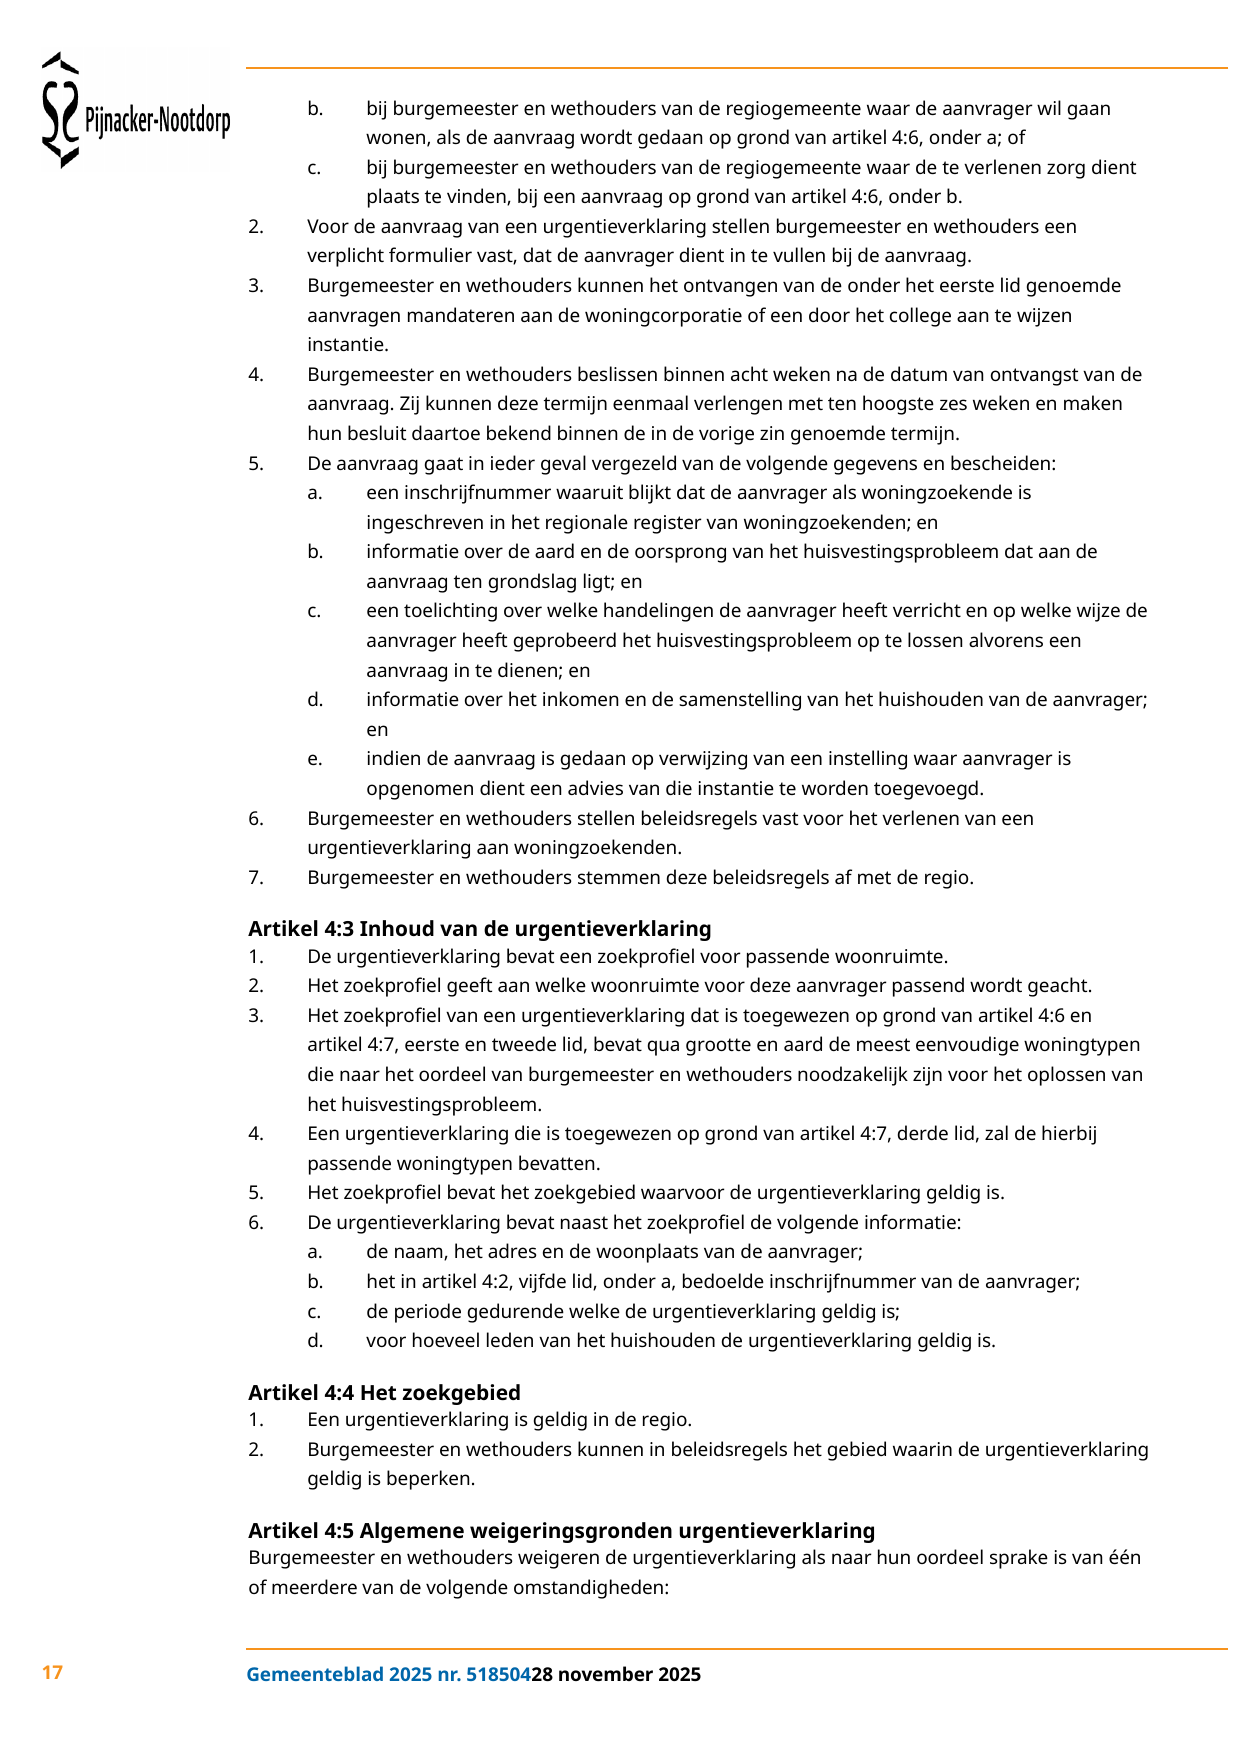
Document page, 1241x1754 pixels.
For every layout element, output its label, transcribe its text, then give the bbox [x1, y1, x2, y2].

text Burgemeester en wethouders weigeren de urgentieverklaring als naar hun oordeel sprake is van één of meerdere van de volgende omstandigheden: [248, 1544, 1152, 1599]
list de periode gedurende welke de urgentieverklaring geldig is; [307, 1298, 1152, 1323]
picture [41, 47, 231, 172]
text Artikel 4:4 Het zoekgebied [248, 1378, 1152, 1406]
list De urgentieverklaring bevat een zoekprofiel voor passende woonruimte. [248, 943, 1152, 968]
list bij burgemeester en wethouders van de regiogemeente waar de aanvrager wil gaan wonen, als de aanvraag wordt gedaan op grond van artikel 4:6, onder a; of [307, 95, 1152, 150]
list het in artikel 4:2, vijfde lid, onder a, bedoelde inschrijfnummer van de aanvrager; [307, 1268, 1152, 1294]
list Het zoekprofiel van een urgentieverklaring dat is toegewezen op grond van artikel 4:6 en artikel 4:7, eerste en tweede lid, bevat qua grootte en aard de meest eenvoudige woningtypen die naar het oordeel van burgemeester en wethouders noodzakelijk zijn voor het oplossen van het huisvestingsprobleem. [248, 1002, 1152, 1116]
list De urgentieverklaring bevat naast het zoekprofiel de volgende informatie: [248, 1209, 1152, 1235]
text Artikel 4:5 Algemene weigeringsgronden urgentieverklaring [248, 1516, 1152, 1544]
list informatie over het inkomen en de samenstelling van het huishouden van de aanvrager; en [307, 686, 1152, 742]
list Het zoekprofiel bevat het zoekgebied waarvoor de urgentieverklaring geldig is. [248, 1179, 1152, 1205]
list Voor de aanvraag van een urgentieverklaring stellen burgemeester en wethouders een verplicht formulier vast, dat de aanvrager dient in te vullen bij de aanvraag. [248, 213, 1152, 268]
list Burgemeester en wethouders beslissen binnen acht weken na de datum van ontvangst van de aanvraag. Zij kunnen deze termijn eenmaal verlengen met ten hoogste zes weken en maken hun besluit daartoe bekend binnen de in de vorige zin genoemde termijn. [248, 361, 1152, 446]
list De aanvraag gaat in ieder geval vergezeld van de volgende gegevens en bescheiden: [248, 450, 1152, 476]
text Artikel 4:3 Inhoud van de urgentieverklaring [248, 914, 1152, 943]
list voor hoeveel leden van het huishouden de urgentieverklaring geldig is. [307, 1327, 1152, 1353]
list bij burgemeester en wethouders van de regiogemeente waar de te verlenen zorg dient plaats te vinden, bij een aanvraag op grond van artikel 4:6, onder b. [307, 154, 1152, 209]
list Burgemeester en wethouders stemmen deze beleidsregels af met de regio. [248, 864, 1152, 890]
list Een urgentieverklaring is geldig in de regio. [248, 1406, 1152, 1432]
list informatie over de aard en de oorsprong van het huisvestingsprobleem dat aan de aanvraag ten grondslag ligt; en [307, 538, 1152, 594]
list Burgemeester en wethouders stellen beleidsregels vast voor het verlenen van een urgentieverklaring aan woningzoekenden. [248, 805, 1152, 860]
list Burgemeester en wethouders kunnen het ontvangen van de onder het eerste lid genoemde aanvragen mandateren aan de woningcorporatie of een door het college aan te wijzen instantie. [248, 272, 1152, 357]
list Een urgentieverklaring die is toegewezen op grond van artikel 4:7, derde lid, zal de hierbij passende woningtypen bevatten. [248, 1120, 1152, 1176]
list een toelichting over welke handelingen de aanvrager heeft verricht en op welke wijze de aanvrager heeft geprobeerd het huisvestingsprobleem op te lossen alvorens een aanvraag in te dienen; en [307, 598, 1152, 683]
list de naam, het adres en de woonplaats van de aanvrager; [307, 1239, 1152, 1264]
list indien de aanvraag is gedaan op verwijzing van een instelling waar aanvrager is opgenomen dient een advies van die instantie te worden toegevoegd. [307, 746, 1152, 801]
list een inschrijfnummer waaruit blijkt dat de aanvrager als woningzoekende is ingeschreven in het regionale register van woningzoekenden; en [307, 479, 1152, 535]
list Burgemeester en wethouders kunnen in beleidsregels het gebied waarin de urgentieverklaring geldig is beperken. [248, 1436, 1152, 1491]
list Het zoekprofiel geeft aan welke woonruimte voor deze aanvrager passend wordt geacht. [248, 972, 1152, 998]
